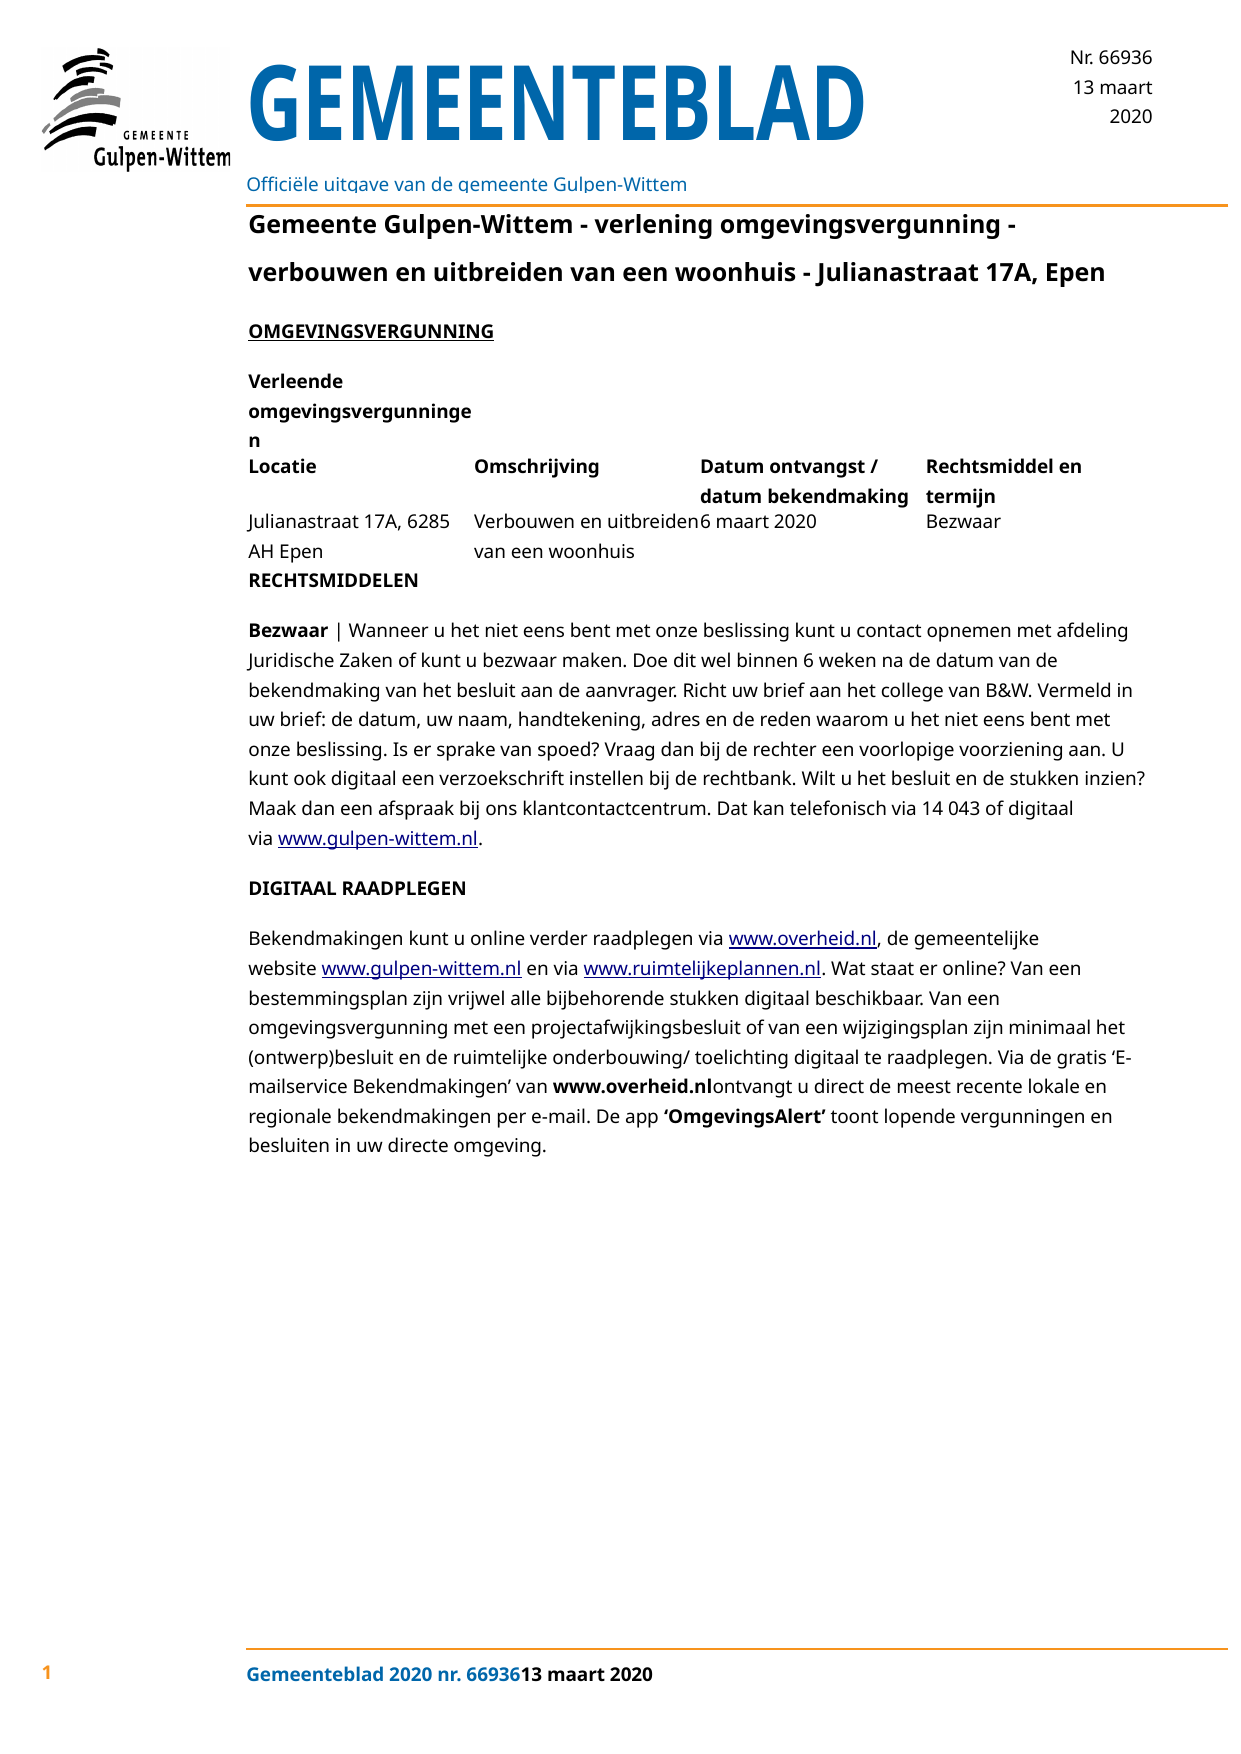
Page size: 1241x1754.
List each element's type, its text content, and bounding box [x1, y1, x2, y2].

table_cell Locatie [248, 453, 474, 509]
table_header [700, 369, 926, 453]
text DIGITAAL RAADPLEGEN [248, 875, 1152, 901]
table_header [926, 369, 1152, 453]
table_cell Datum ontvangst / datum bekendmaking [700, 453, 926, 509]
table_header [474, 369, 700, 453]
text OMGEVINGSVERGUNNING [248, 318, 1152, 344]
table_cell Bezwaar [926, 509, 1152, 564]
table_cell Julianastraat 17A, 6285 AH Epen [248, 509, 474, 564]
table_cell 6 maart 2020 [700, 509, 926, 564]
table_cell Verbouwen en uitbreiden van een woonhuis [474, 509, 700, 564]
table_cell Omschrijving [474, 453, 700, 509]
text RECHTSMIDDELEN [248, 567, 1152, 593]
table_cell Rechtsmiddel en termijn [926, 453, 1152, 509]
text Bezwaar | Wanneer u het niet eens bent met onze beslissing kunt u contact opnemen met afdeling Juridische Zaken of kunt u bezwaar maken. Doe dit wel binnen 6 weken na de datum van de bekendmaking van het besluit aan de aanvrager. Richt uw brief aan het college van B&W. Vermeld in uw brief: de datum, uw naam, handtekening, adres en de reden waarom u het niet eens bent met onze beslissing. Is er sprake van spoed? Vraag dan bij de rechter een voorlopige voorziening aan. U kunt ook digitaal een verzoekschrift instellen bij de rechtbank. Wilt u het besluit en de stukken inzien? Maak dan een afspraak bij ons klantcontactcentrum. Dat kan telefonisch via 14 043 of digitaal via www.gulpen-wittem.nl. [248, 618, 1152, 850]
picture [41, 47, 231, 172]
text Bekendmakingen kunt u online verder raadplegen via www.overheid.nl, de gemeentelijke website www.gulpen-wittem.nl en via www.ruimtelijkeplannen.nl. Wat staat er online? Van een bestemmingsplan zijn vrijwel alle bijbehorende stukken digitaal beschikbaar. Van een omgevingsvergunning met een projectafwijkingsbesluit of van een wijzigingsplan zijn minimaal het (ontwerp)besluit en de ruimtelijke onderbouwing/ toelichting digitaal te raadplegen. Via de gratis ‘E-mailservice Bekendmakingen’ van www.overheid.nlontvangt u direct de meest recente lokale en regionale bekendmakingen per e-mail. De app ‘OmgevingsAlert’ toont lopende vergunningen en besluiten in uw directe omgeving. [248, 926, 1152, 1158]
text Gemeente Gulpen-Wittem - verlening omgevingsvergunning - verbouwen en uitbreiden van een woonhuis - Julianastraat 17A, Epen [248, 207, 1152, 288]
table_header Verleende omgevingsvergunningen [248, 369, 474, 453]
